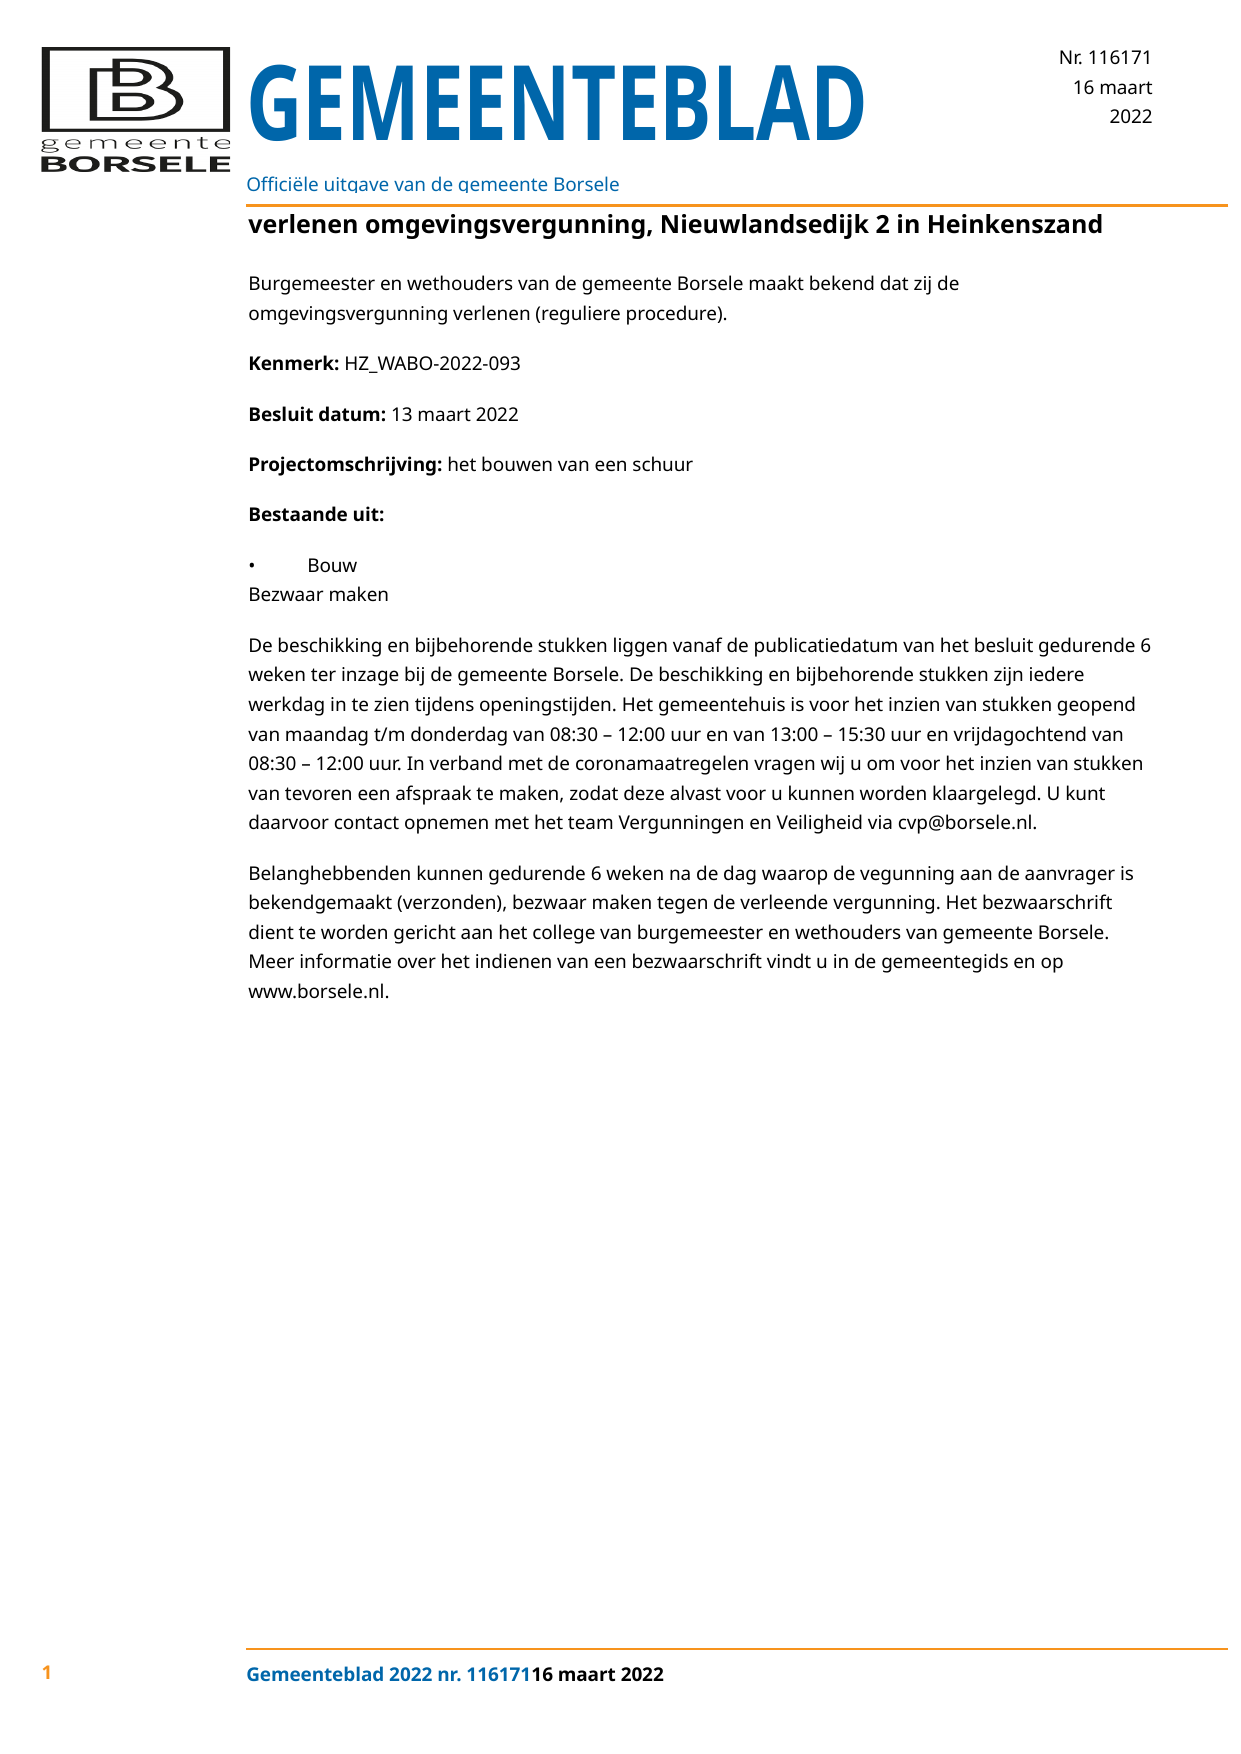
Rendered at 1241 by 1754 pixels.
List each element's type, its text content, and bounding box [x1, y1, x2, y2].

list Bouw [248, 552, 1152, 578]
picture [41, 47, 231, 172]
text Bestaande uit: [248, 502, 1152, 527]
text Kenmerk: HZ_WABO-2022-093 [248, 350, 1152, 376]
text Bezwaar maken [248, 582, 1152, 607]
text De beschikking en bijbehorende stukken liggen vanaf de publicatiedatum van het besluit gedurende 6 weken ter inzage bij de gemeente Borsele. De beschikking en bijbehorende stukken zijn iedere werkdag in te zien tijdens openingstijden. Het gemeentehuis is voor het inzien van stukken geopend van maandag t/m donderdag van 08:30 – 12:00 uur en van 13:00 – 15:30 uur en vrijdagochtend van 08:30 – 12:00 uur. In verband met de coronamaatregelen vragen wij u om voor het inzien van stukken van tevoren een afspraak te maken, zodat deze alvast voor u kunnen worden klaargelegd. U kunt daarvoor contact opnemen met het team Vergunningen en Veiligheid via cvp@borsele.nl. [248, 632, 1152, 835]
text Besluit datum: 13 maart 2022 [248, 401, 1152, 426]
text Burgemeester en wethouders van de gemeente Borsele maakt bekend dat zij de omgevingsvergunning verlenen (reguliere procedure). [248, 270, 1152, 326]
text Belanghebbenden kunnen gedurende 6 weken na de dag waarop de vegunning aan de aanvrager is bekendgemaakt (verzonden), bezwaar maken tegen de verleende vergunning. Het bezwaarschrift dient te worden gericht aan het college van burgemeester en wethouders van gemeente Borsele. Meer informatie over het indienen van een bezwaarschrift vindt u in de gemeentegids en op www.borsele.nl. [248, 860, 1152, 1004]
text verlenen omgevingsvergunning, Nieuwlandsedijk 2 in Heinkenszand [248, 207, 1152, 241]
text Projectomschrijving: het bouwen van een schuur [248, 451, 1152, 477]
